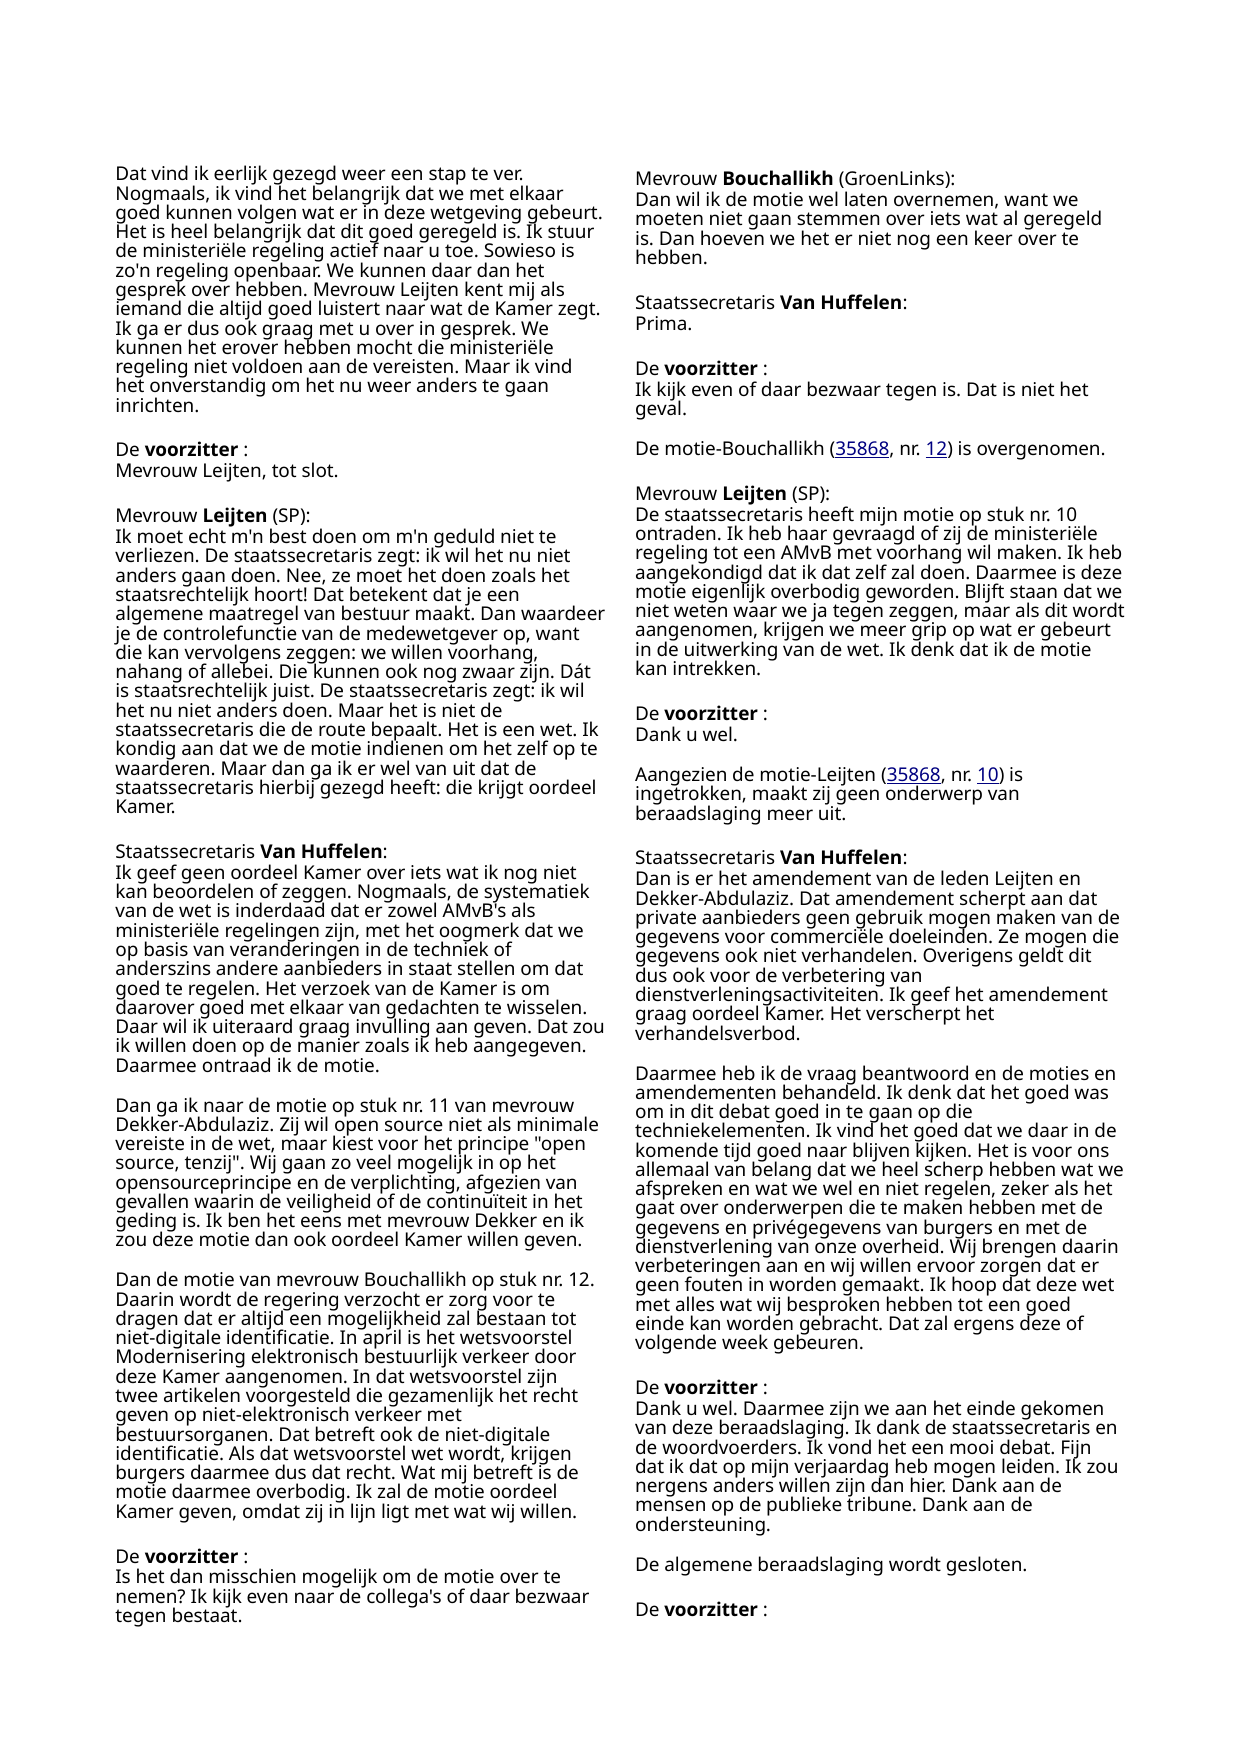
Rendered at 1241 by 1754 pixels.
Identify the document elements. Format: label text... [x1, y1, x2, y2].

text Is het dan misschien mogelijk om de motie over te nemen? Ik kijk even naar de collega's of daar bezwaar tegen bestaat. [115, 1568, 605, 1626]
text De algemene beraadslaging wordt gesloten. [635, 1556, 1125, 1575]
text Staatssecretaris Van Huffelen: [635, 844, 1125, 870]
text Staatssecretaris Van Huffelen: [635, 289, 1125, 315]
text Dan wil ik de motie wel laten overnemen, want we moeten niet gaan stemmen over iets wat al geregeld is. Dan hoeven we het er niet nog een keer over te hebben. [635, 191, 1125, 268]
text De voorzitter : [115, 1543, 605, 1568]
text Ik moet echt m'n best doen om m'n geduld niet te verliezen. De staatssecretaris zegt: ik wil het nu niet anders gaan doen. Nee, ze moet het doen zoals het staatsrechtelijk hoort! Dat betekent dat je een algemene maatregel van bestuur maakt. Dan waardeer je de controlefunctie van de medewetgever op, want die kan vervolgens zeggen: we willen voorhang, nahang of allebei. Die kunnen ook nog zwaar zijn. Dát is staatsrechtelijk juist. De staatssecretaris zegt: ik wil het nu niet anders doen. Maar het is niet de staatssecretaris die de route bepaalt. Het is een wet. Ik kondig aan dat we de motie indienen om het zelf op te waarderen. Maar dan ga ik er wel van uit dat de staatssecretaris hierbij gezegd heeft: die krijgt oordeel Kamer. [115, 528, 605, 817]
text Ik geef geen oordeel Kamer over iets wat ik nog niet kan beoordelen of zeggen. Nogmaals, de systematiek van de wet is inderdaad dat er zowel AMvB's als ministeriële regelingen zijn, met het oogmerk dat we op basis van veranderingen in de techniek of anderszins andere aanbieders in staat stellen om dat goed te regelen. Het verzoek van de Kamer is om daarover goed met elkaar van gedachten te wisselen. Daar wil ik uiteraard graag invulling aan geven. Dat zou ik willen doen op de manier zoals ik heb aangegeven. Daarmee ontraad ik de motie. [115, 864, 605, 1076]
text Dan de motie van mevrouw Bouchallikh op stuk nr. 12. Daarin wordt de regering verzocht er zorg voor te dragen dat er altijd een mogelijkheid zal bestaan tot niet-digitale identificatie. In april is het wetsvoorstel Modernisering elektronisch bestuurlijk verkeer door deze Kamer aangenomen. In dat wetsvoorstel zijn twee artikelen voorgesteld die gezamenlijk het recht geven op niet-elektronisch verkeer met bestuursorganen. Dat betreft ook de niet-digitale identificatie. Als dat wetsvoorstel wet wordt, krijgen burgers daarmee dus dat recht. Wat mij betreft is de motie daarmee overbodig. Ik zal de motie oordeel Kamer geven, omdat zij in lijn ligt met wat wij willen. [115, 1271, 605, 1522]
text Mevrouw Leijten, tot slot. [115, 462, 605, 482]
text Daarmee heb ik de vraag beantwoord en de moties en amendementen behandeld. Ik denk dat het goed was om in dit debat goed in te gaan op die techniekelementen. Ik vind het goed dat we daar in de komende tijd goed naar blijven kijken. Het is voor ons allemaal van belang dat we heel scherp hebben wat we afspreken en wat we wel en niet regelen, zeker als het gaat over onderwerpen die te maken hebben met de gegevens en privégegevens van burgers en met de dienstverlening van onze overheid. Wij brengen daarin verbeteringen aan en wij willen ervoor zorgen dat er geen fouten in worden gemaakt. Ik hoop dat deze wet met alles wat wij besproken hebben tot een goed einde kan worden gebracht. Dat zal ergens deze of volgende week gebeuren. [635, 1064, 1125, 1353]
text Mevrouw Bouchallikh (GroenLinks): [635, 165, 1125, 191]
text De motie-Bouchallikh (35868, nr. 12) is overgenomen. [635, 440, 1125, 459]
text Mevrouw Leijten (SP): [115, 502, 605, 528]
text Aangezien de motie-Leijten (35868, nr. 10) is ingetrokken, maakt zij geen onderwerp van beraadslaging meer uit. [635, 766, 1125, 824]
text Staatssecretaris Van Huffelen: [115, 838, 605, 864]
text Dan ga ik naar de motie op stuk nr. 11 van mevrouw Dekker-Abdulaziz. Zij wil open source niet als minimale vereiste in de wet, maar kiest voor het principe "open source, tenzij". Wij gaan zo veel mogelijk in op het opensourceprincipe en de verplichting, afgezien van gevallen waarin de veiligheid of de continuïteit in het geding is. Ik ben het eens met mevrouw Dekker en ik zou deze motie dan ook oordeel Kamer willen geven. [115, 1097, 605, 1251]
text Dank u wel. Daarmee zijn we aan het einde gekomen van deze beraadslaging. Ik dank de staatssecretaris en de woordvoerders. Ik vond het een mooi debat. Fijn dat ik dat op mijn verjaardag heb mogen leiden. Ik zou nergens anders willen zijn dan hier. Dank aan de mensen op de publieke tribune. Dank aan de ondersteuning. [635, 1400, 1125, 1535]
text Ik kijk even of daar bezwaar tegen is. Dat is niet het geval. [635, 381, 1125, 419]
text De voorzitter : [635, 1596, 1125, 1622]
text Dat vind ik eerlijk gezegd weer een stap te ver. Nogmaals, ik vind het belangrijk dat we met elkaar goed kunnen volgen wat er in deze wetgeving gebeurt. Het is heel belangrijk dat dit goed geregeld is. Ik stuur de ministeriële regeling actief naar u toe. Sowieso is zo'n regeling openbaar. We kunnen daar dan het gesprek over hebben. Mevrouw Leijten kent mij als iemand die altijd goed luistert naar wat de Kamer zegt. Ik ga er dus ook graag met u over in gesprek. We kunnen het erover hebben mocht die ministeriële regeling niet voldoen aan de vereisten. Maar ik vind het onverstandig om het nu weer anders te gaan inrichten. [115, 165, 605, 416]
text Mevrouw Leijten (SP): [635, 480, 1125, 506]
text Dan is er het amendement van de leden Leijten en Dekker-Abdulaziz. Dat amendement scherpt aan dat private aanbieders geen gebruik mogen maken van de gegevens voor commerciële doeleinden. Ze mogen die gegevens ook niet verhandelen. Overigens geldt dit dus ook voor de verbetering van dienstverleningsactiviteiten. Ik geef het amendement graag oordeel Kamer. Het verscherpt het verhandelsverbod. [635, 870, 1125, 1044]
text De voorzitter : [115, 437, 605, 462]
text De voorzitter : [635, 1374, 1125, 1400]
text De staatssecretaris heeft mijn motie op stuk nr. 10 ontraden. Ik heb haar gevraagd of zij de ministeriële regeling tot een AMvB met voorhang wil maken. Ik heb aangekondigd dat ik dat zelf zal doen. Daarmee is deze motie eigenlijk overbodig geworden. Blijft staan dat we niet weten waar we ja tegen zeggen, maar als dit wordt aangenomen, krijgen we meer grip op wat er gebeurt in de uitwerking van de wet. Ik denk dat ik de motie kan intrekken. [635, 506, 1125, 679]
text Prima. [635, 315, 1125, 334]
text De voorzitter : [635, 700, 1125, 726]
text Dank u wel. [635, 726, 1125, 745]
text De voorzitter : [635, 355, 1125, 381]
